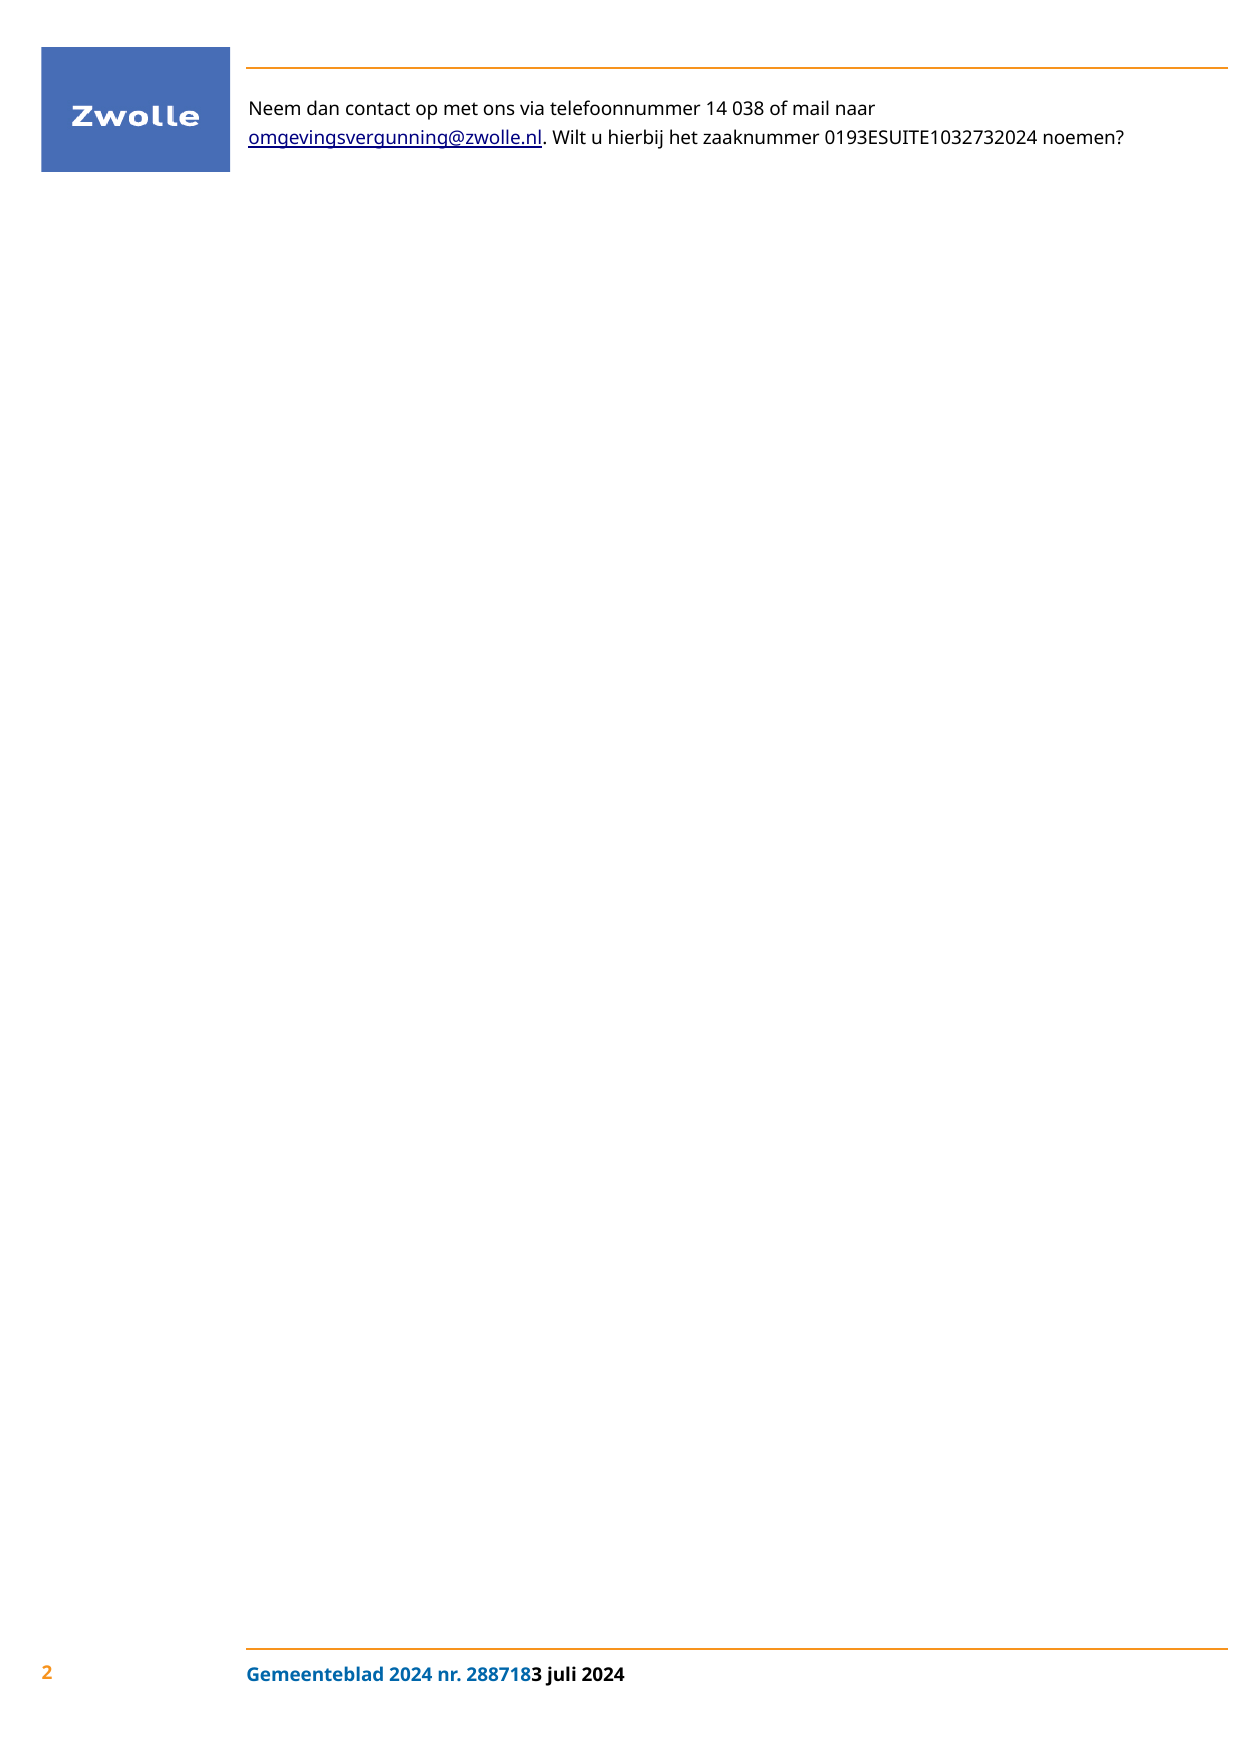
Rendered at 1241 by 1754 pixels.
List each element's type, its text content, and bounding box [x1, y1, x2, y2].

picture [41, 47, 231, 172]
text Neem dan contact op met ons via telefoonnummer 14 038 of mail naar omgevingsvergunning@zwolle.nl. Wilt u hierbij het zaaknummer 0193ESUITE1032732024 noemen? [248, 95, 1152, 150]
